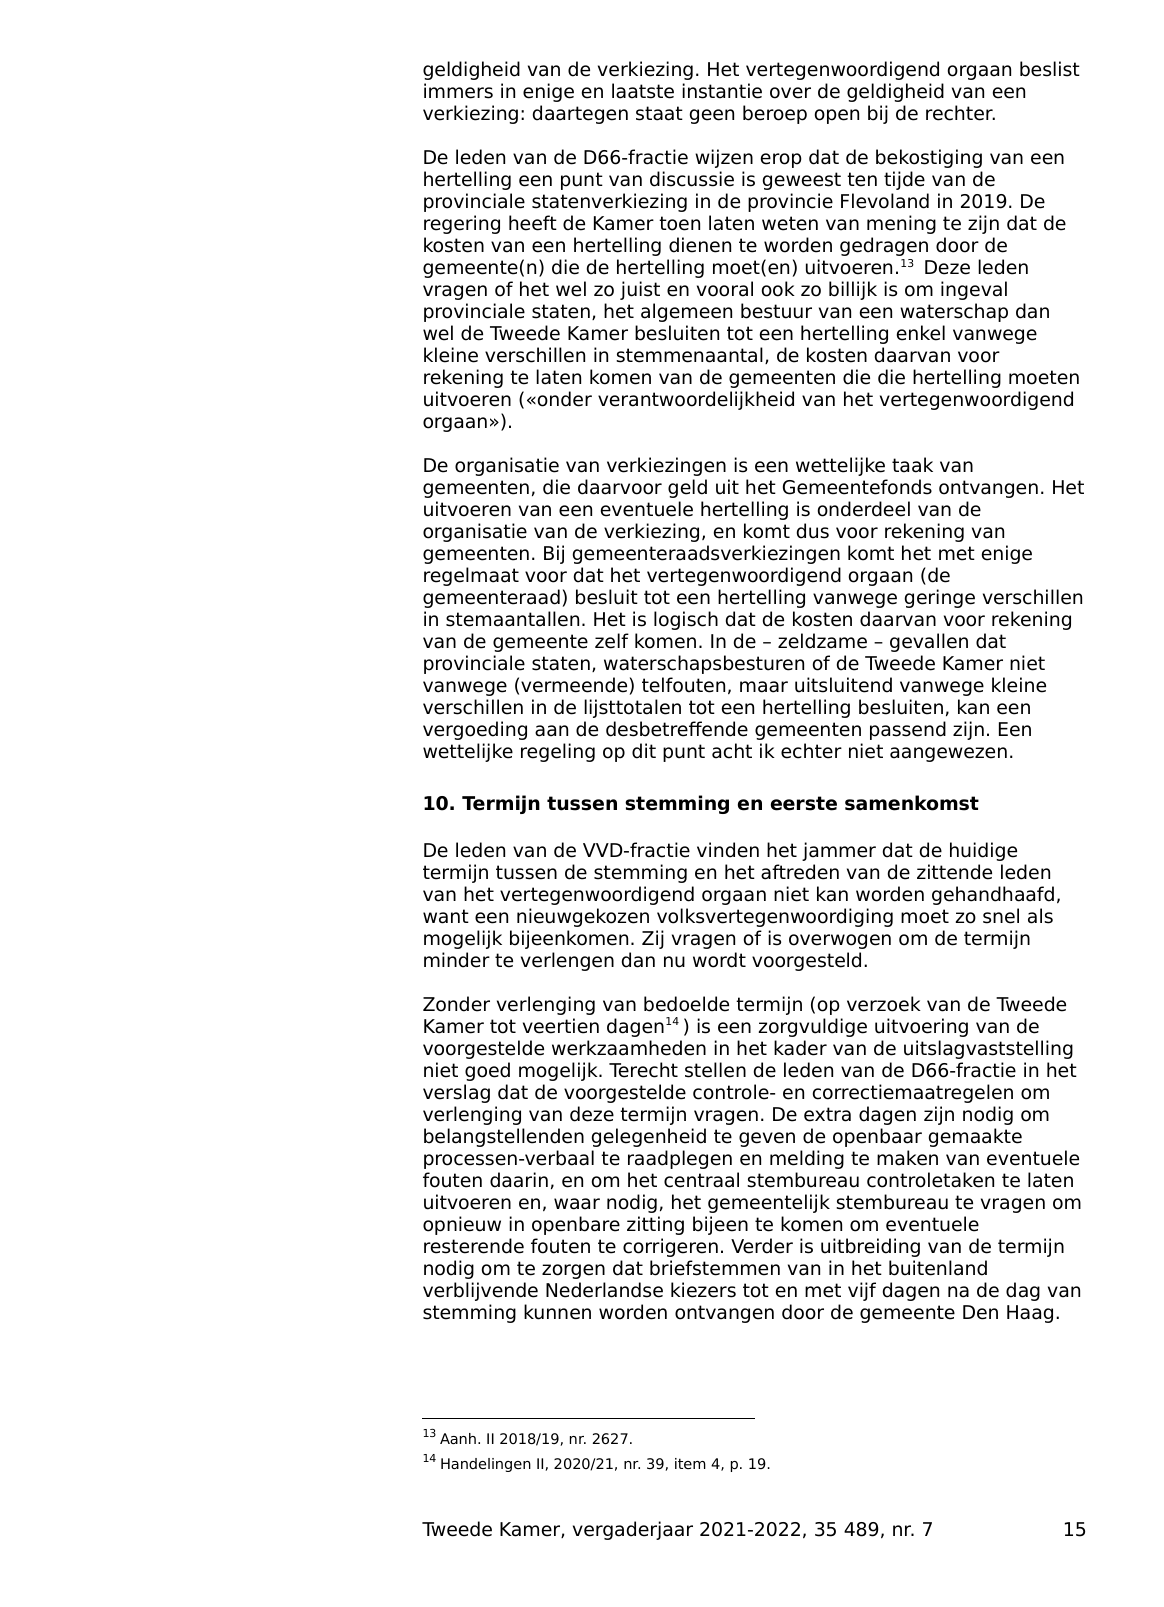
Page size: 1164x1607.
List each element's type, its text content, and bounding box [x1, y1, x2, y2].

text De leden van de VVD-fractie vinden het jammer dat de huidige termijn tussen de stemming en het aftreden van de zittende leden van het vertegenwoordigend orgaan niet kan worden gehandhaafd, want een nieuwgekozen volksvertegenwoordiging moet zo snel als mogelijk bijeenkomen. Zij vragen of is overwogen om de termijn minder te verlengen dan nu wordt voorgesteld. [422, 840, 1087, 972]
text De organisatie van verkiezingen is een wettelijke taak van gemeenten, die daarvoor geld uit het Gemeentefonds ontvangen. Het uitvoeren van een eventuele hertelling is onderdeel van de organisatie van de verkiezing, en komt dus voor rekening van gemeenten. Bij gemeenteraadsverkiezingen komt het met enige regelmaat voor dat het vertegenwoordigend orgaan (de gemeenteraad) besluit tot een hertelling vanwege geringe verschillen in stemaantallen. Het is logisch dat de kosten daarvan voor rekening van de gemeente zelf komen. In de – zeldzame – gevallen dat provinciale staten, waterschapsbesturen of de Tweede Kamer niet vanwege (vermeende) telfouten, maar uitsluitend vanwege kleine verschillen in de lijsttotalen tot een hertelling besluiten, kan een vergoeding aan de desbetreffende gemeenten passend zijn. Een wettelijke regeling op dit punt acht ik echter niet aangewezen. [422, 455, 1087, 763]
text Zonder verlenging van bedoelde termijn (op verzoek van de Tweede Kamer tot veertien dagen) is een zorgvuldige uitvoering van de voorgestelde werkzaamheden in het kader van de uitslagvaststelling niet goed mogelijk. Terecht stellen de leden van de D66-fractie in het verslag dat de voorgestelde controle- en correctiemaatregelen om verlenging van deze termijn vragen. De extra dagen zijn nodig om belangstellenden gelegenheid te geven de openbaar gemaakte processen-verbaal te raadplegen en melding te maken van eventuele fouten daarin, en om het centraal stembureau controletaken te laten uitvoeren en, waar nodig, het gemeentelijk stembureau te vragen om opnieuw in openbare zitting bijeen te komen om eventuele resterende fouten te corrigeren. Verder is uitbreiding van de termijn nodig om te zorgen dat briefstemmen van in het buitenland verblijvende Nederlandse kiezers tot en met vijf dagen na de dag van stemming kunnen worden ontvangen door de gemeente Den Haag. [422, 994, 1087, 1323]
subtitle 10. Termijn tussen stemming en eerste samenkomst [422, 793, 1087, 815]
text Aanh. II 2018/19, nr. 2627. [422, 1427, 1087, 1449]
text De leden van de D66-fractie wijzen erop dat de bekostiging van een hertelling een punt van discussie is geweest ten tijde van de provinciale statenverkiezing in de provincie Flevoland in 2019. De regering heeft de Kamer toen laten weten van mening te zijn dat de kosten van een hertelling dienen te worden gedragen door de gemeente(n) die de hertelling moet(en) uitvoeren. Deze leden vragen of het wel zo juist en vooral ook zo billijk is om ingeval provinciale staten, het algemeen bestuur van een waterschap dan wel de Tweede Kamer besluiten tot een hertelling enkel vanwege kleine verschillen in stemmenaantal, de kosten daarvan voor rekening te laten komen van de gemeenten die die hertelling moeten uitvoeren («onder verantwoordelijkheid van het vertegenwoordigend orgaan»). [422, 147, 1087, 433]
text geldigheid van de verkiezing. Het vertegenwoordigend orgaan beslist immers in enige en laatste instantie over de geldigheid van een verkiezing: daartegen staat geen beroep open bij de rechter. [422, 59, 1087, 125]
text Handelingen II, 2020/21, nr. 39, item 4, p. 19. [422, 1452, 1087, 1474]
